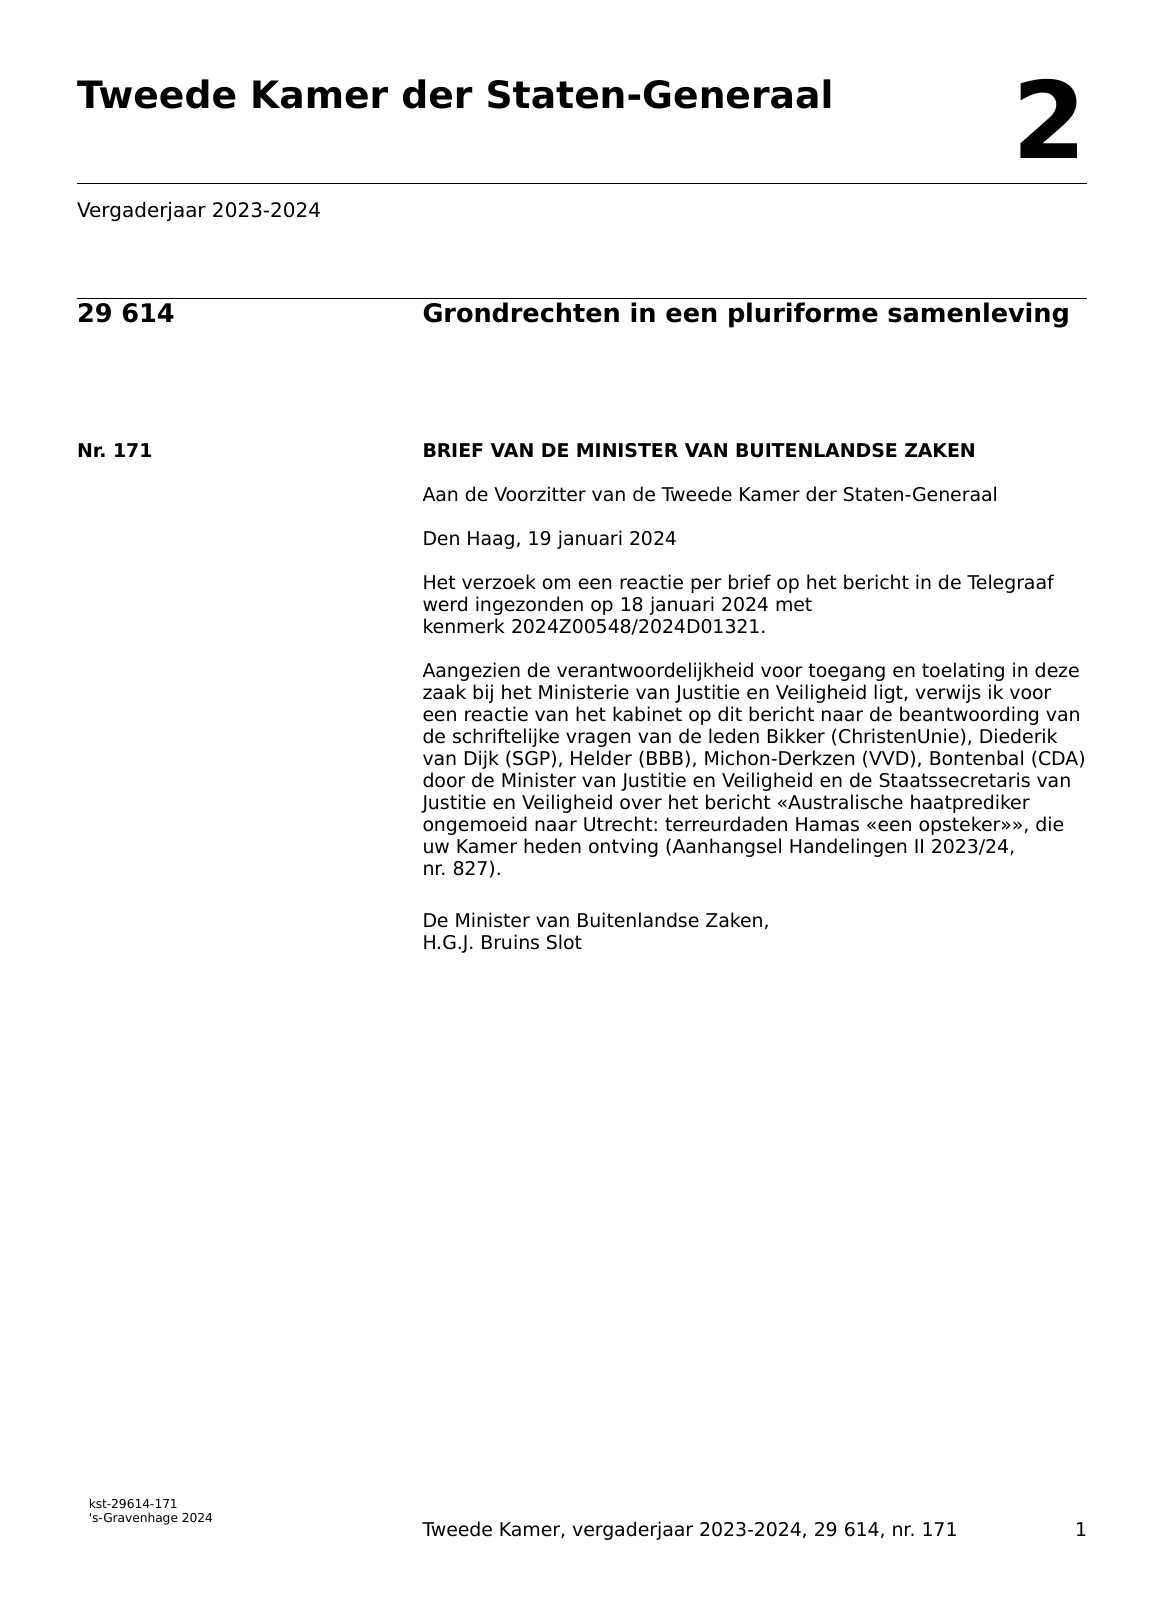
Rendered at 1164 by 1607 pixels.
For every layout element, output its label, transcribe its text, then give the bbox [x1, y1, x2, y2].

text Den Haag, 19 januari 2024 [422, 528, 1087, 550]
table_header Tweede Kamer der Staten-Generaal [77, 59, 886, 183]
subtitle 29 614 Grondrechten in een pluriforme samenleving [77, 299, 1087, 329]
text Aangezien de verantwoordelijkheid voor toegang en toelating in deze zaak bij het Ministerie van Justitie en Veiligheid ligt, verwijs ik voor een reactie van het kabinet op dit bericht naar de beantwoording van de schriftelijke vragen van de leden Bikker (ChristenUnie), Diederik van Dijk (SGP), Helder (BBB), Michon-Derkzen (VVD), Bontenbal (CDA) door de Minister van Justitie en Veiligheid en de Staatssecretaris van Justitie en Veiligheid over het bericht «Australische haatprediker ongemoeid naar Utrecht: terreurdaden Hamas «een opsteker»», die uw Kamer heden ontving (Aanhangsel Handelingen II 2023/24, nr. 827). [422, 660, 1087, 880]
text 's-Gravenhage 2024 [88, 1511, 323, 1525]
table_header 2 [886, 59, 1087, 183]
text De Minister van Buitenlandse Zaken, H.G.J. Bruins Slot [422, 910, 1087, 954]
table_cell Vergaderjaar 2023-2024 [77, 184, 1087, 298]
text Het verzoek om een reactie per brief op het bericht in de Telegraaf werd ingezonden op 18 januari 2024 met kenmerk 2024Z00548/2024D01321. [422, 572, 1087, 638]
subtitle Nr. 171 BRIEF VAN DE MINISTER VAN BUITENLANDSE ZAKEN [77, 440, 1087, 462]
text Aan de Voorzitter van de Tweede Kamer der Staten-Generaal [422, 484, 1087, 506]
text kst-29614-171 [88, 1497, 323, 1511]
